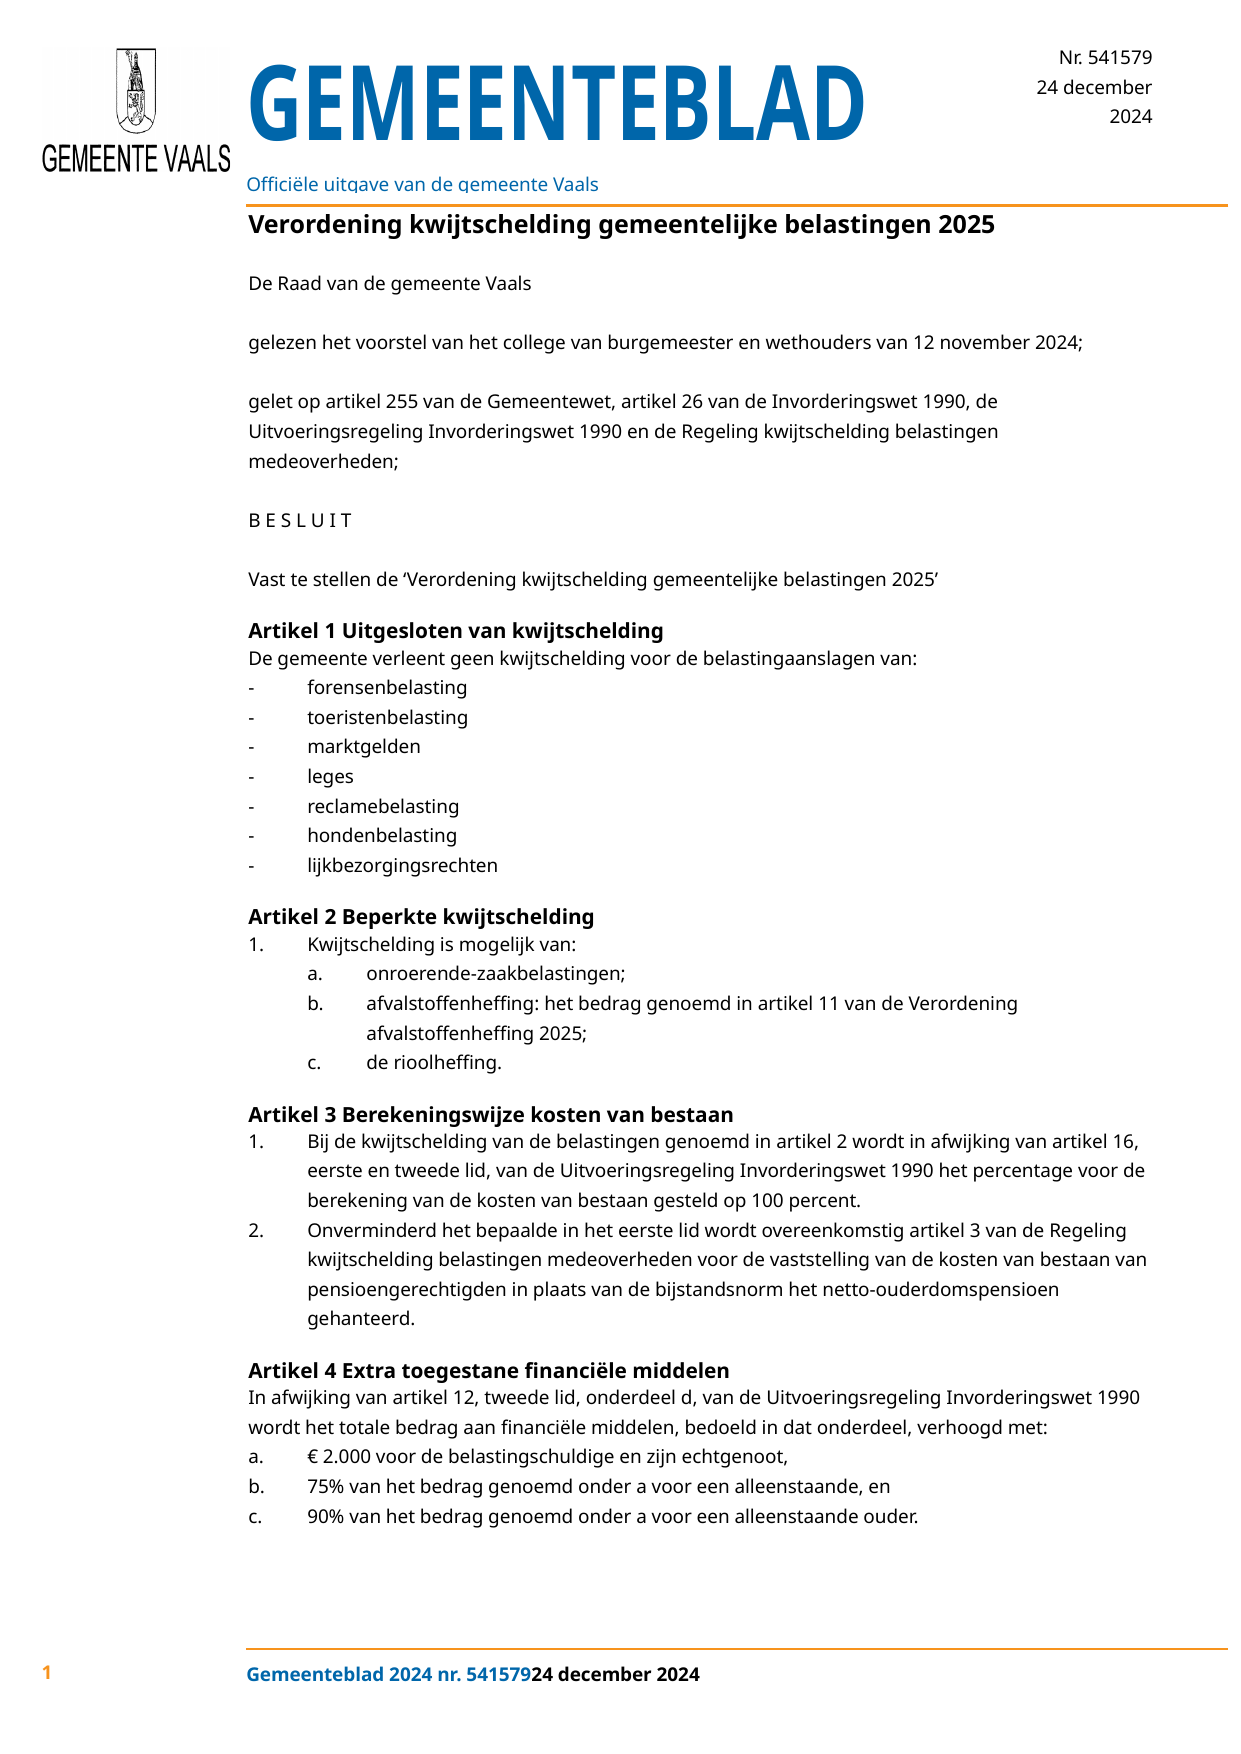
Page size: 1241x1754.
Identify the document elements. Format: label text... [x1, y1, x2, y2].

text In afwijking van artikel 12, tweede lid, onderdeel d, van de Uitvoeringsregeling Invorderingswet 1990 wordt het totale bedrag aan financiële middelen, bedoeld in dat onderdeel, verhoogd met: [248, 1384, 1152, 1440]
text Verordening kwijtschelding gemeentelijke belastingen 2025 [248, 207, 1152, 241]
text Artikel 2 Beperkte kwijtschelding [248, 902, 1152, 931]
text B E S L U I T [248, 507, 1152, 533]
list lijkbezorgingsrechten [248, 852, 1152, 878]
list toeristenbelasting [248, 704, 1152, 730]
list reclamebelasting [248, 793, 1152, 819]
list onroerende-zaakbelastingen; [307, 961, 1152, 986]
text De gemeente verleent geen kwijtschelding voor de belastingaanslagen van: [248, 645, 1152, 671]
list Kwijtschelding is mogelijk van: [248, 931, 1152, 957]
list 90% van het bedrag genoemd onder a voor een alleenstaande ouder. [248, 1503, 1152, 1528]
list afvalstoffenheffing: het bedrag genoemd in artikel 11 van de Verordening afvalstoffenheffing 2025; [307, 990, 1152, 1045]
text De Raad van de gemeente Vaals [248, 270, 1152, 296]
list € 2.000 voor de belastingschuldige en zijn echtgenoot, [248, 1444, 1152, 1469]
list hondenbelasting [248, 822, 1152, 848]
list 75% van het bedrag genoemd onder a voor een alleenstaande, en [248, 1473, 1152, 1499]
text Vast te stellen de ‘Verordening kwijtschelding gemeentelijke belastingen 2025’ [248, 566, 1152, 592]
list leges [248, 763, 1152, 789]
picture [41, 47, 231, 172]
list forensenbelasting [248, 674, 1152, 700]
list Bij de kwijtschelding van de belastingen genoemd in artikel 2 wordt in afwijking van artikel 16, eerste en tweede lid, van de Uitvoeringsregeling Invorderingswet 1990 het percentage voor de berekening van de kosten van bestaan gesteld op 100 percent. [248, 1128, 1152, 1213]
text Artikel 3 Berekeningswijze kosten van bestaan [248, 1100, 1152, 1128]
text Artikel 1 Uitgesloten van kwijtschelding [248, 617, 1152, 645]
text Artikel 4 Extra toegestane financiële middelen [248, 1356, 1152, 1384]
text gelet op artikel 255 van de Gemeentewet, artikel 26 van de Invorderingswet 1990, de Uitvoeringsregeling Invorderingswet 1990 en de Regeling kwijtschelding belastingen medeoverheden; [248, 389, 1152, 473]
list de rioolheffing. [307, 1049, 1152, 1075]
list Onverminderd het bepaalde in het eerste lid wordt overeenkomstig artikel 3 van de Regeling kwijtschelding belastingen medeoverheden voor de vaststelling van de kosten van bestaan van pensioengerechtigden in plaats van de bijstandsnorm het netto-ouderdomspensioen gehanteerd. [248, 1217, 1152, 1331]
list marktgelden [248, 734, 1152, 759]
text gelezen het voorstel van het college van burgemeester en wethouders van 12 november 2024; [248, 329, 1152, 355]
